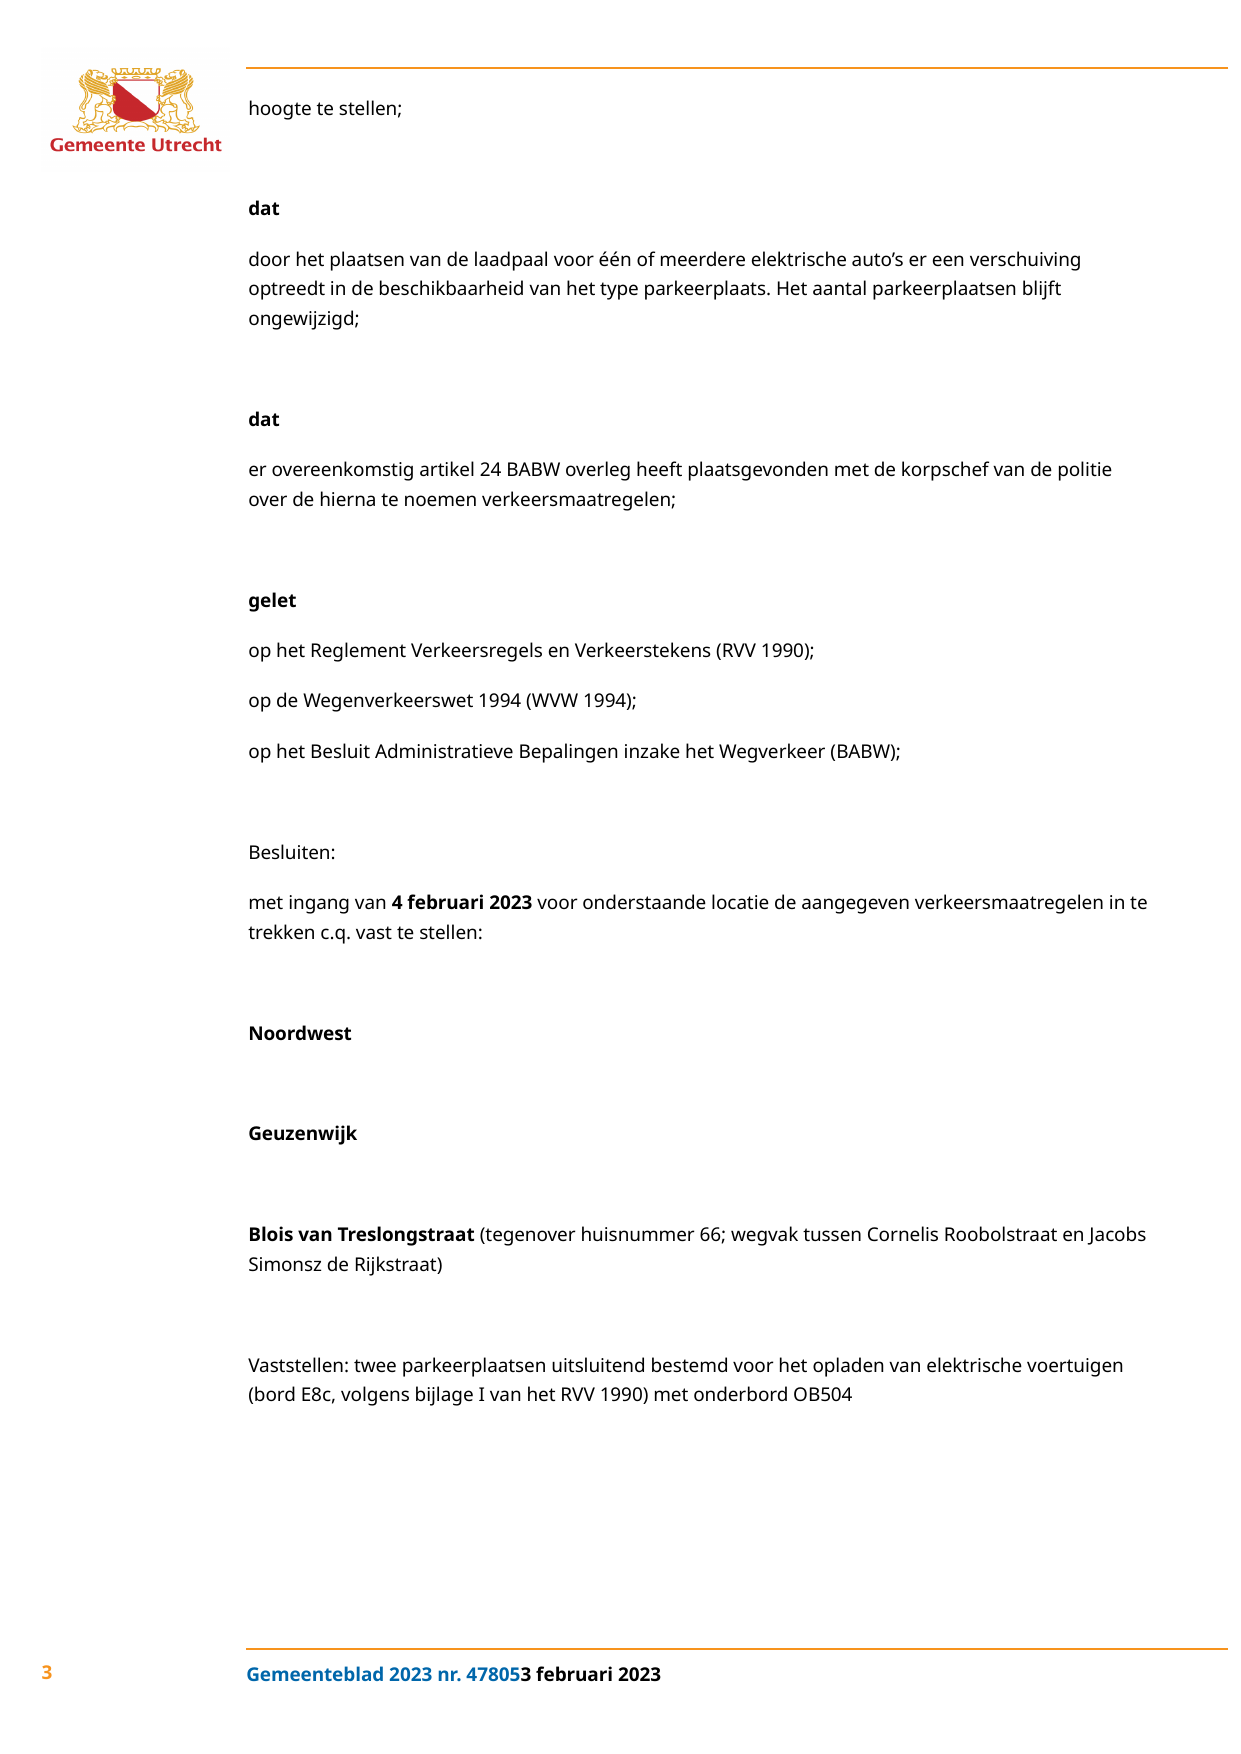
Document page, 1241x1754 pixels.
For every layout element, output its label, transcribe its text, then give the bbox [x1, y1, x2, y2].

text hoogte te stellen; [248, 95, 1152, 121]
text op het Besluit Administratieve Bepalingen inzake het Wegverkeer (BABW); [248, 738, 1152, 764]
text Geuzenwijk [248, 1121, 1152, 1146]
text op het Reglement Verkeersregels en Verkeerstekens (RVV 1990); [248, 637, 1152, 663]
text Blois van Treslongstraat (tegenover huisnummer 66; wegvak tussen Cornelis Roobolstraat en Jacobs Simonsz de Rijkstraat) [248, 1221, 1152, 1277]
text er overeenkomstig artikel 24 BABW overleg heeft plaatsgevonden met de korpschef van de politie over de hierna te noemen verkeersmaatregelen; [248, 456, 1152, 512]
text door het plaatsen van de laadpaal voor één of meerdere elektrische auto’s er een verschuiving optreedt in de beschikbaarheid van het type parkeerplaats. Het aantal parkeerplaatsen blijft ongewijzigd; [248, 246, 1152, 331]
text met ingang van 4 februari 2023 voor onderstaande locatie de aangegeven verkeersmaatregelen in te trekken c.q. vast te stellen: [248, 889, 1152, 945]
text gelet [248, 587, 1152, 613]
text dat [248, 196, 1152, 221]
text Vaststellen: twee parkeerplaatsen uitsluitend bestemd voor het opladen van elektrische voertuigen (bord E8c, volgens bijlage I van het RVV 1990) met onderbord OB504 [248, 1352, 1152, 1407]
text dat [248, 406, 1152, 432]
text Besluiten: [248, 839, 1152, 865]
picture [41, 47, 231, 172]
text op de Wegenverkeerswet 1994 (WVW 1994); [248, 688, 1152, 713]
text Noordwest [248, 1020, 1152, 1046]
